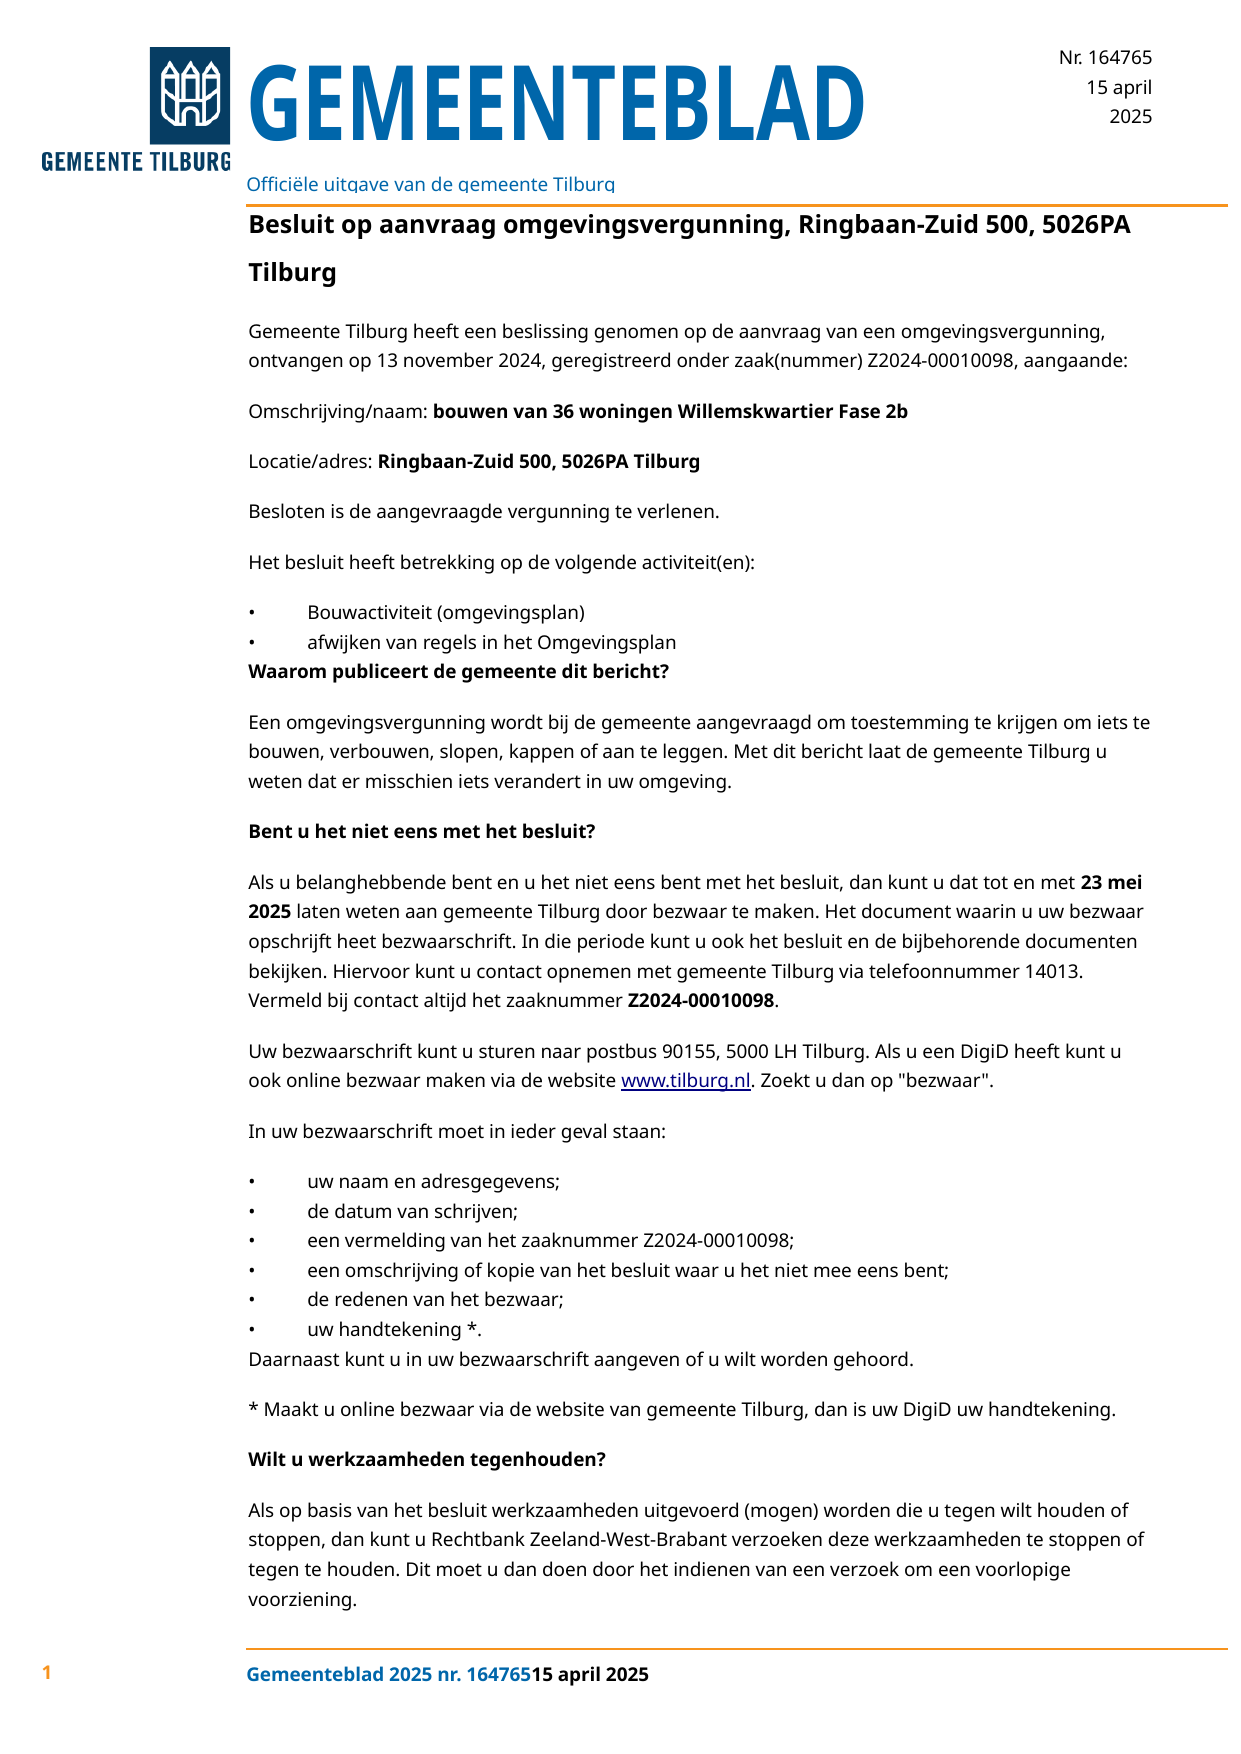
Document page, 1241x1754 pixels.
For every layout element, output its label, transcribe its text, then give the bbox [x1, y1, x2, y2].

list uw naam en adresgegevens; [248, 1168, 1152, 1194]
text Besloten is de aangevraagde vergunning te verlenen. [248, 499, 1152, 524]
picture [41, 47, 231, 172]
text * Maakt u online bezwaar via de website van gemeente Tilburg, dan is uw DigiD uw handtekening. [248, 1396, 1152, 1422]
text In uw bezwaarschrift moet in ieder geval staan: [248, 1118, 1152, 1144]
list uw handtekening *. [248, 1316, 1152, 1342]
text Een omgevingsvergunning wordt bij de gemeente aangevraagd om toestemming te krijgen om iets te bouwen, verbouwen, slopen, kappen of aan te leggen. Met dit bericht laat de gemeente Tilburg u weten dat er misschien iets verandert in uw omgeving. [248, 709, 1152, 794]
list Bouwactiviteit (omgevingsplan) [248, 599, 1152, 625]
text Bent u het niet eens met het besluit? [248, 819, 1152, 844]
text Waarom publiceert de gemeente dit bericht? [248, 659, 1152, 684]
text Als u belanghebbende bent en u het niet eens bent met het besluit, dan kunt u dat tot en met 23 mei 2025 laten weten aan gemeente Tilburg door bezwaar te maken. Het document waarin u uw bezwaar opschrijft heet bezwaarschrift. In die periode kunt u ook het besluit en de bijbehorende documenten bekijken. Hiervoor kunt u contact opnemen met gemeente Tilburg via telefoonnummer 14013. Vermeld bij contact altijd het zaaknummer Z2024-00010098. [248, 869, 1152, 1013]
text Daarnaast kunt u in uw bezwaarschrift aangeven of u wilt worden gehoord. [248, 1346, 1152, 1372]
text Uw bezwaarschrift kunt u sturen naar postbus 90155, 5000 LH Tilburg. Als u een DigiD heeft kunt u ook online bezwaar maken via de website www.tilburg.nl. Zoekt u dan op "bezwaar". [248, 1038, 1152, 1093]
list de datum van schrijven; [248, 1198, 1152, 1224]
text Locatie/adres: Ringbaan-Zuid 500, 5026PA Tilburg [248, 448, 1152, 474]
list een vermelding van het zaaknummer Z2024-00010098; [248, 1227, 1152, 1253]
text Gemeente Tilburg heeft een beslissing genomen op de aanvraag van een omgevingsvergunning, ontvangen op 13 november 2024, geregistreerd onder zaak(nummer) Z2024-00010098, aangaande: [248, 318, 1152, 373]
text Omschrijving/naam: bouwen van 36 woningen Willemskwartier Fase 2b [248, 398, 1152, 424]
text Wilt u werkzaamheden tegenhouden? [248, 1447, 1152, 1472]
text Als op basis van het besluit werkzaamheden uitgevoerd (mogen) worden die u tegen wilt houden of stoppen, dan kunt u Rechtbank Zeeland-West-Brabant verzoeken deze werkzaamheden te stoppen of tegen te houden. Dit moet u dan doen door het indienen van een verzoek om een voorlopige voorziening. [248, 1497, 1152, 1612]
list de redenen van het bezwaar; [248, 1287, 1152, 1312]
text Het besluit heeft betrekking op de volgende activiteit(en): [248, 549, 1152, 575]
list een omschrijving of kopie van het besluit waar u het niet mee eens bent; [248, 1257, 1152, 1283]
text Besluit op aanvraag omgevingsvergunning, Ringbaan-Zuid 500, 5026PA Tilburg [248, 207, 1152, 288]
list afwijken van regels in het Omgevingsplan [248, 629, 1152, 655]
